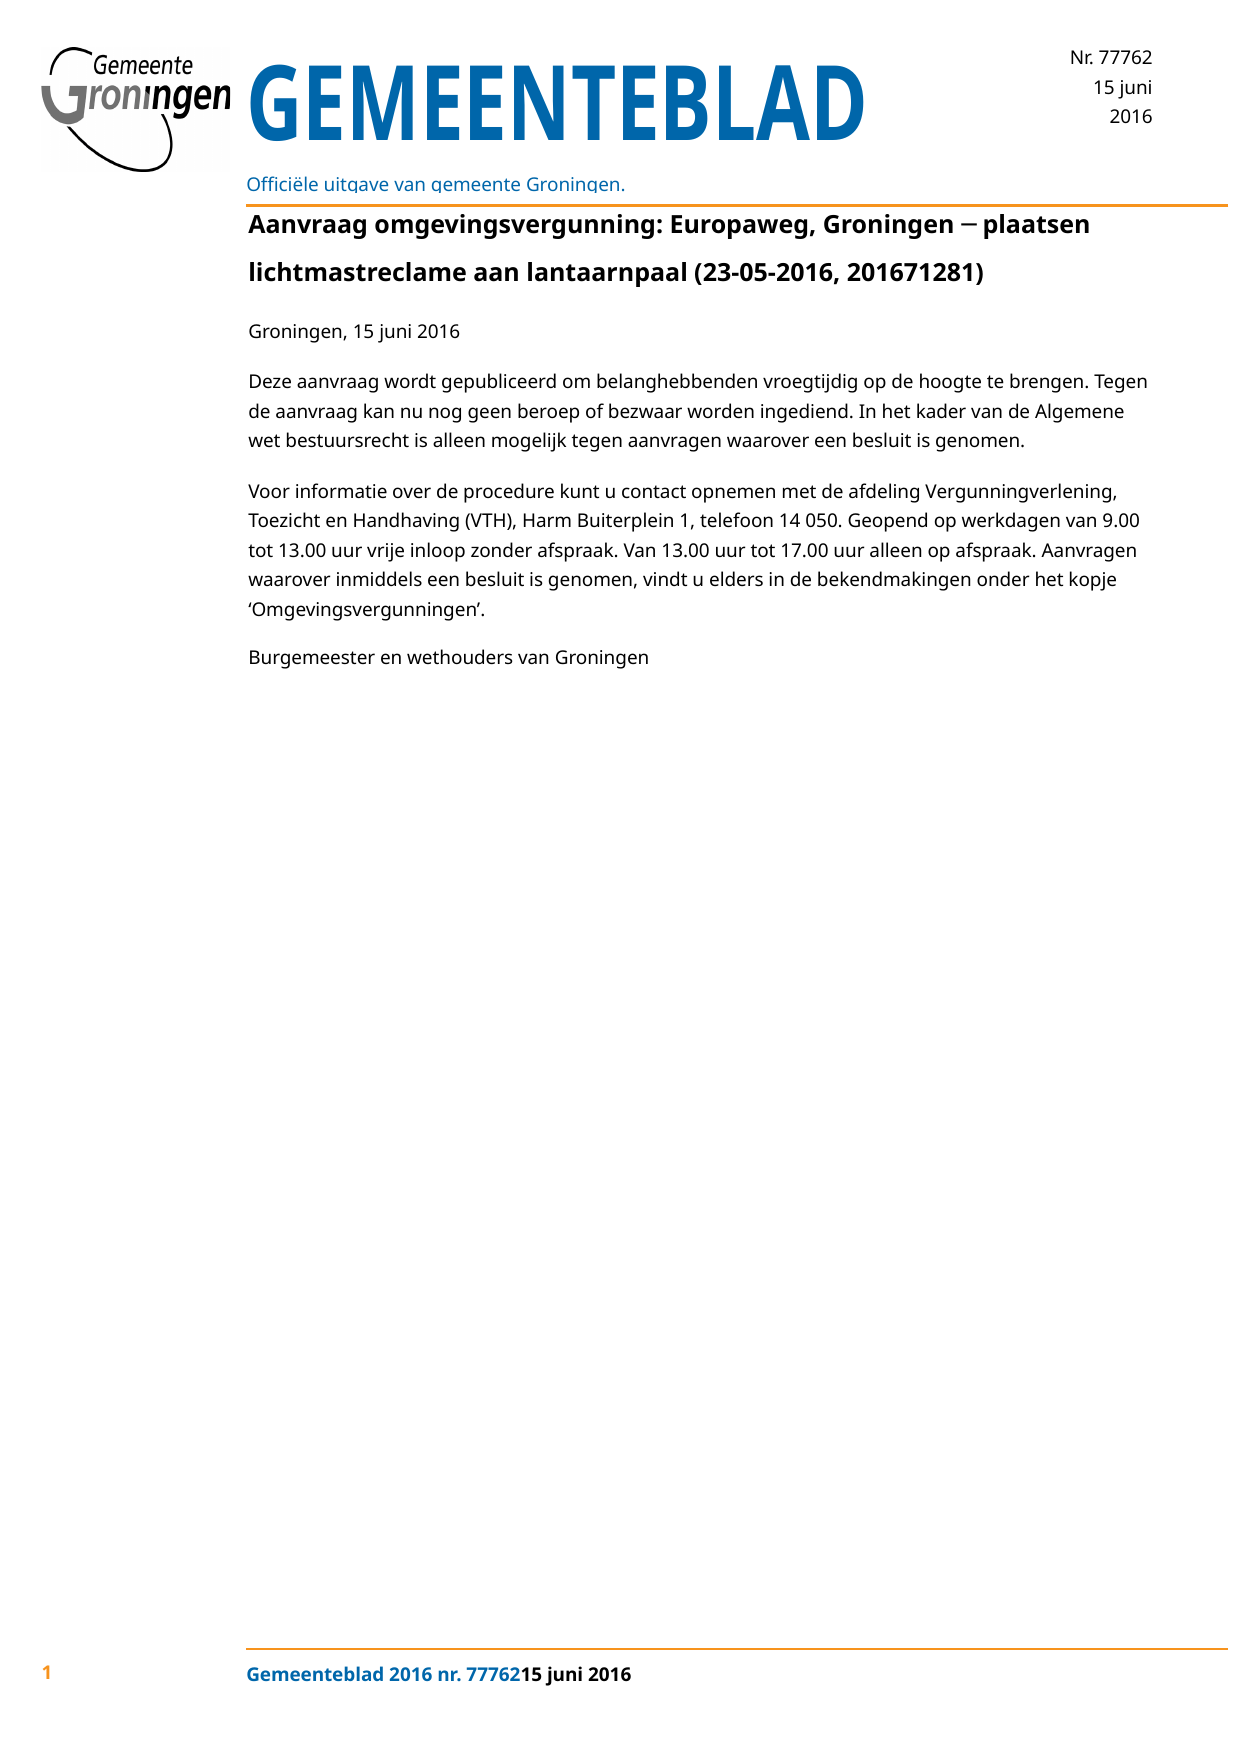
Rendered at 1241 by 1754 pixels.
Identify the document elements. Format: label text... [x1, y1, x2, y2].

picture [41, 47, 231, 172]
text Groningen, 15 juni 2016 [248, 318, 1152, 344]
text Burgemeester en wethouders van Groningen [248, 644, 1152, 670]
text Deze aanvraag wordt gepubliceerd om belanghebbenden vroegtijdig op de hoogte te brengen. Tegen de aanvraag kan nu nog geen beroep of bezwaar worden ingediend. In het kader van de Algemene wet bestuursrecht is alleen mogelijk tegen aanvragen waarover een besluit is genomen. [248, 368, 1152, 453]
text Voor informatie over de procedure kunt u contact opnemen met de afdeling Vergunningverlening, Toezicht en Handhaving (VTH), Harm Buiterplein 1, telefoon 14 050. Geopend op werkdagen van 9.00 tot 13.00 uur vrije inloop zonder afspraak. Van 13.00 uur tot 17.00 uur alleen op afspraak. Aanvragen waarover inmiddels een besluit is genomen, vindt u elders in de bekendmakingen onder het kopje ‘Omgevingsvergunningen’. [248, 478, 1152, 622]
text Aanvraag omgevingsvergunning: Europaweg, Groningen ─ plaatsen lichtmastreclame aan lantaarnpaal (23-05-2016, 201671281) [248, 207, 1152, 288]
